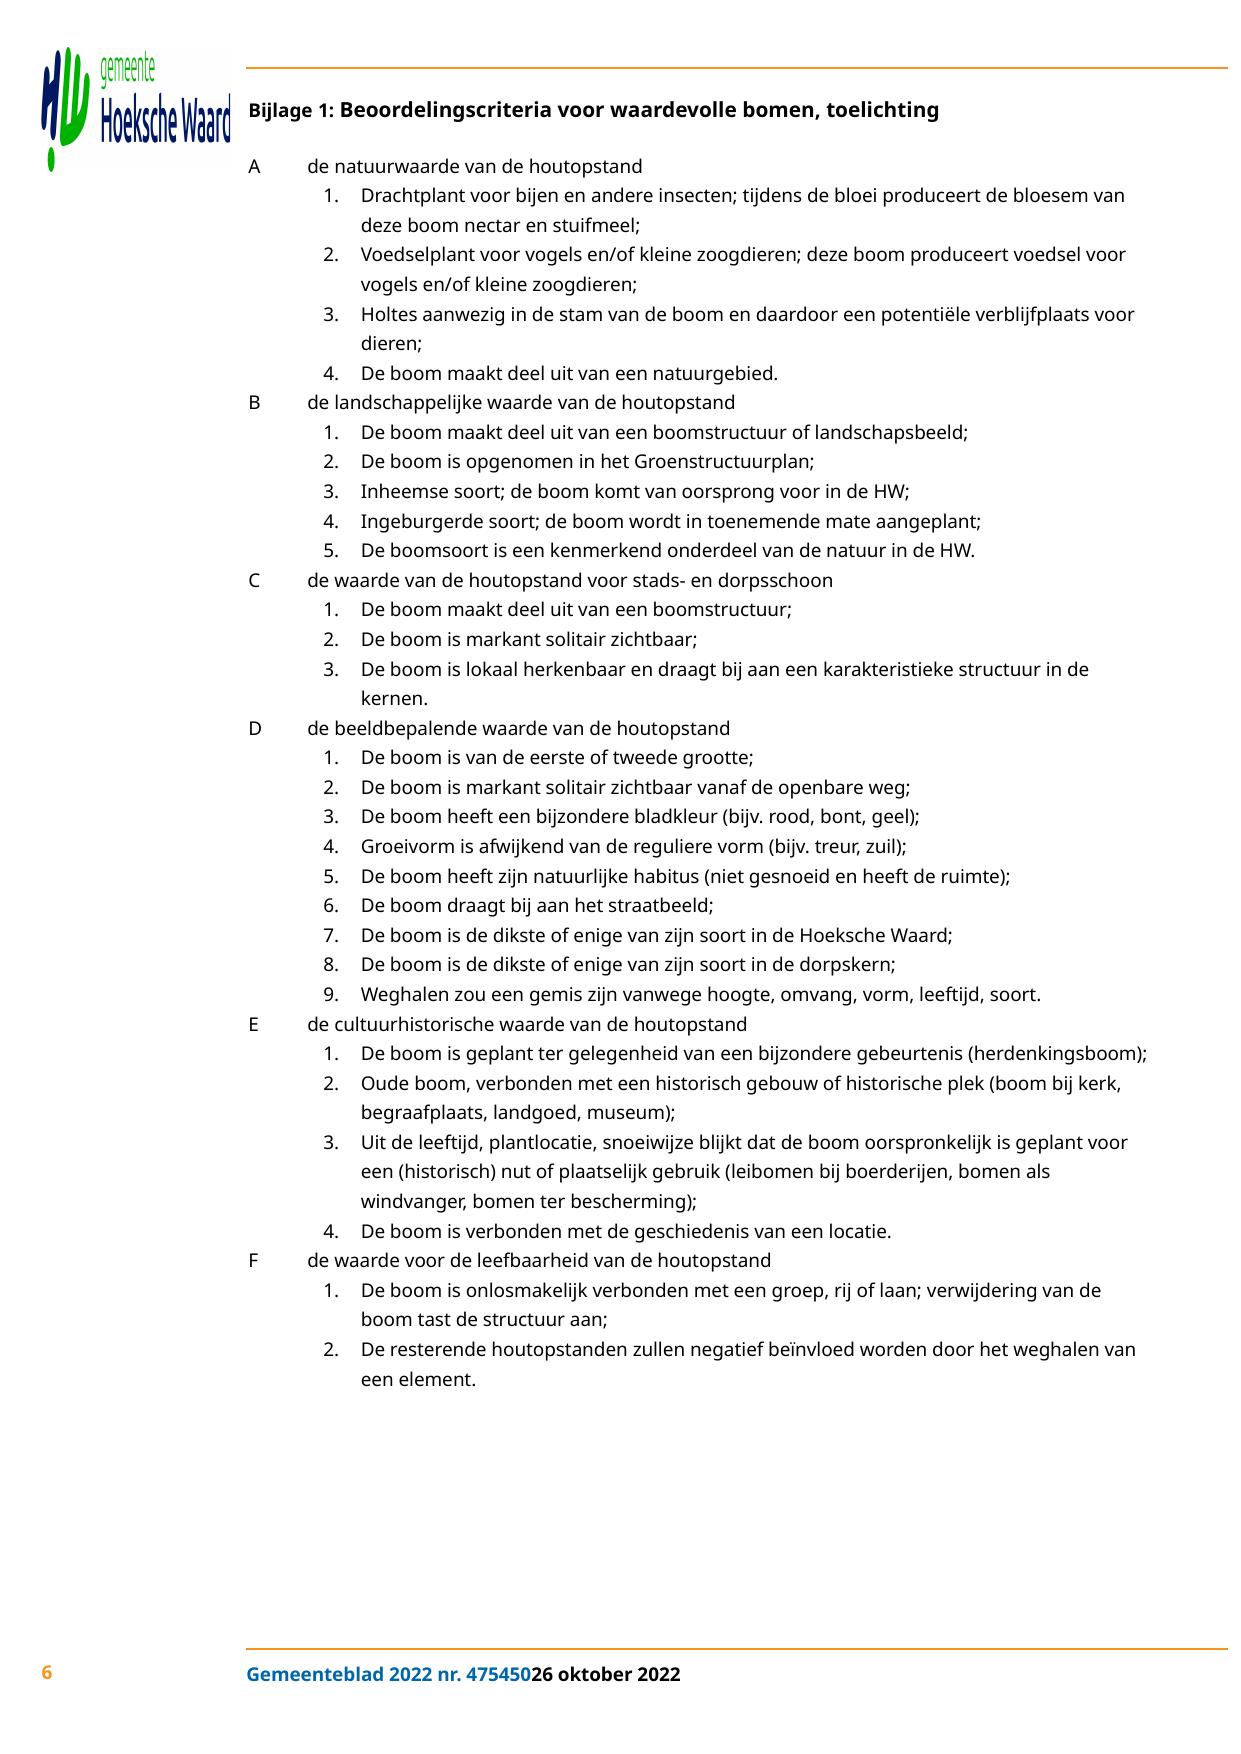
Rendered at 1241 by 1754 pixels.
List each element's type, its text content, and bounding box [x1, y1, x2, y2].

list de natuurwaarde van de houtopstand [248, 153, 1152, 179]
list De boom heeft een bijzondere bladkleur (bijv. rood, bont, geel); [323, 804, 1152, 829]
list de cultuurhistorische waarde van de houtopstand [248, 1011, 1152, 1037]
list De boom maakt deel uit van een natuurgebied. [323, 360, 1152, 386]
list De boom draagt bij aan het straatbeeld; [323, 892, 1152, 918]
list Drachtplant voor bijen en andere insecten; tijdens de bloei produceert de bloesem van deze boom nectar en stuifmeel; [323, 182, 1152, 238]
list De boom is markant solitair zichtbaar; [323, 626, 1152, 652]
list De resterende houtopstanden zullen negatief beïnvloed worden door het weghalen van een element. [323, 1336, 1152, 1392]
list De boomsoort is een kenmerkend onderdeel van de natuur in de HW. [323, 537, 1152, 563]
list De boom is markant solitair zichtbaar vanaf de openbare weg; [323, 774, 1152, 800]
list De boom maakt deel uit van een boomstructuur of landschapsbeeld; [323, 419, 1152, 445]
list De boom is onlosmakelijk verbonden met een groep, rij of laan; verwijdering van de boom tast de structuur aan; [323, 1277, 1152, 1332]
list De boom is opgenomen in het Groenstructuurplan; [323, 449, 1152, 474]
list de waarde voor de leefbaarheid van de houtopstand [248, 1247, 1152, 1273]
list De boom is geplant ter gelegenheid van een bijzondere gebeurtenis (herdenkingsboom); [323, 1040, 1152, 1066]
list De boom is lokaal herkenbaar en draagt bij aan een karakteristieke structuur in de kernen. [323, 656, 1152, 711]
text Bijlage 1: Beoordelingscriteria voor waardevolle bomen, toelichting [248, 95, 1152, 123]
list De boom is de dikste of enige van zijn soort in de Hoeksche Waard; [323, 922, 1152, 948]
list Uit de leeftijd, plantlocatie, snoeiwijze blijkt dat de boom oorspronkelijk is geplant voor een (historisch) nut of plaatselijk gebruik (leibomen bij boerderijen, bomen als windvanger, bomen ter bescherming); [323, 1129, 1152, 1214]
list Ingeburgerde soort; de boom wordt in toenemende mate aangeplant; [323, 508, 1152, 534]
list Voedselplant voor vogels en/of kleine zoogdieren; deze boom produceert voedsel voor vogels en/of kleine zoogdieren; [323, 242, 1152, 297]
list De boom is de dikste of enige van zijn soort in de dorpskern; [323, 952, 1152, 977]
list de waarde van de houtopstand voor stads- en dorpsschoon [248, 567, 1152, 593]
list Holtes aanwezig in de stam van de boom en daardoor een potentiële verblijfplaats voor dieren; [323, 301, 1152, 356]
list De boom is van de eerste of tweede grootte; [323, 744, 1152, 770]
list De boom heeft zijn natuurlijke habitus (niet gesnoeid en heeft de ruimte); [323, 863, 1152, 889]
list De boom is verbonden met de geschiedenis van een locatie. [323, 1218, 1152, 1244]
list De boom maakt deel uit van een boomstructuur; [323, 597, 1152, 622]
list de landschappelijke waarde van de houtopstand [248, 389, 1152, 415]
list Weghalen zou een gemis zijn vanwege hoogte, omvang, vorm, leeftijd, soort. [323, 981, 1152, 1007]
picture [41, 47, 231, 172]
list de beeldbepalende waarde van de houtopstand [248, 715, 1152, 741]
list Groeivorm is afwijkend van de reguliere vorm (bijv. treur, zuil); [323, 833, 1152, 859]
list Oude boom, verbonden met een historisch gebouw of historische plek (boom bij kerk, begraafplaats, landgoed, museum); [323, 1070, 1152, 1125]
list Inheemse soort; de boom komt van oorsprong voor in de HW; [323, 478, 1152, 504]
